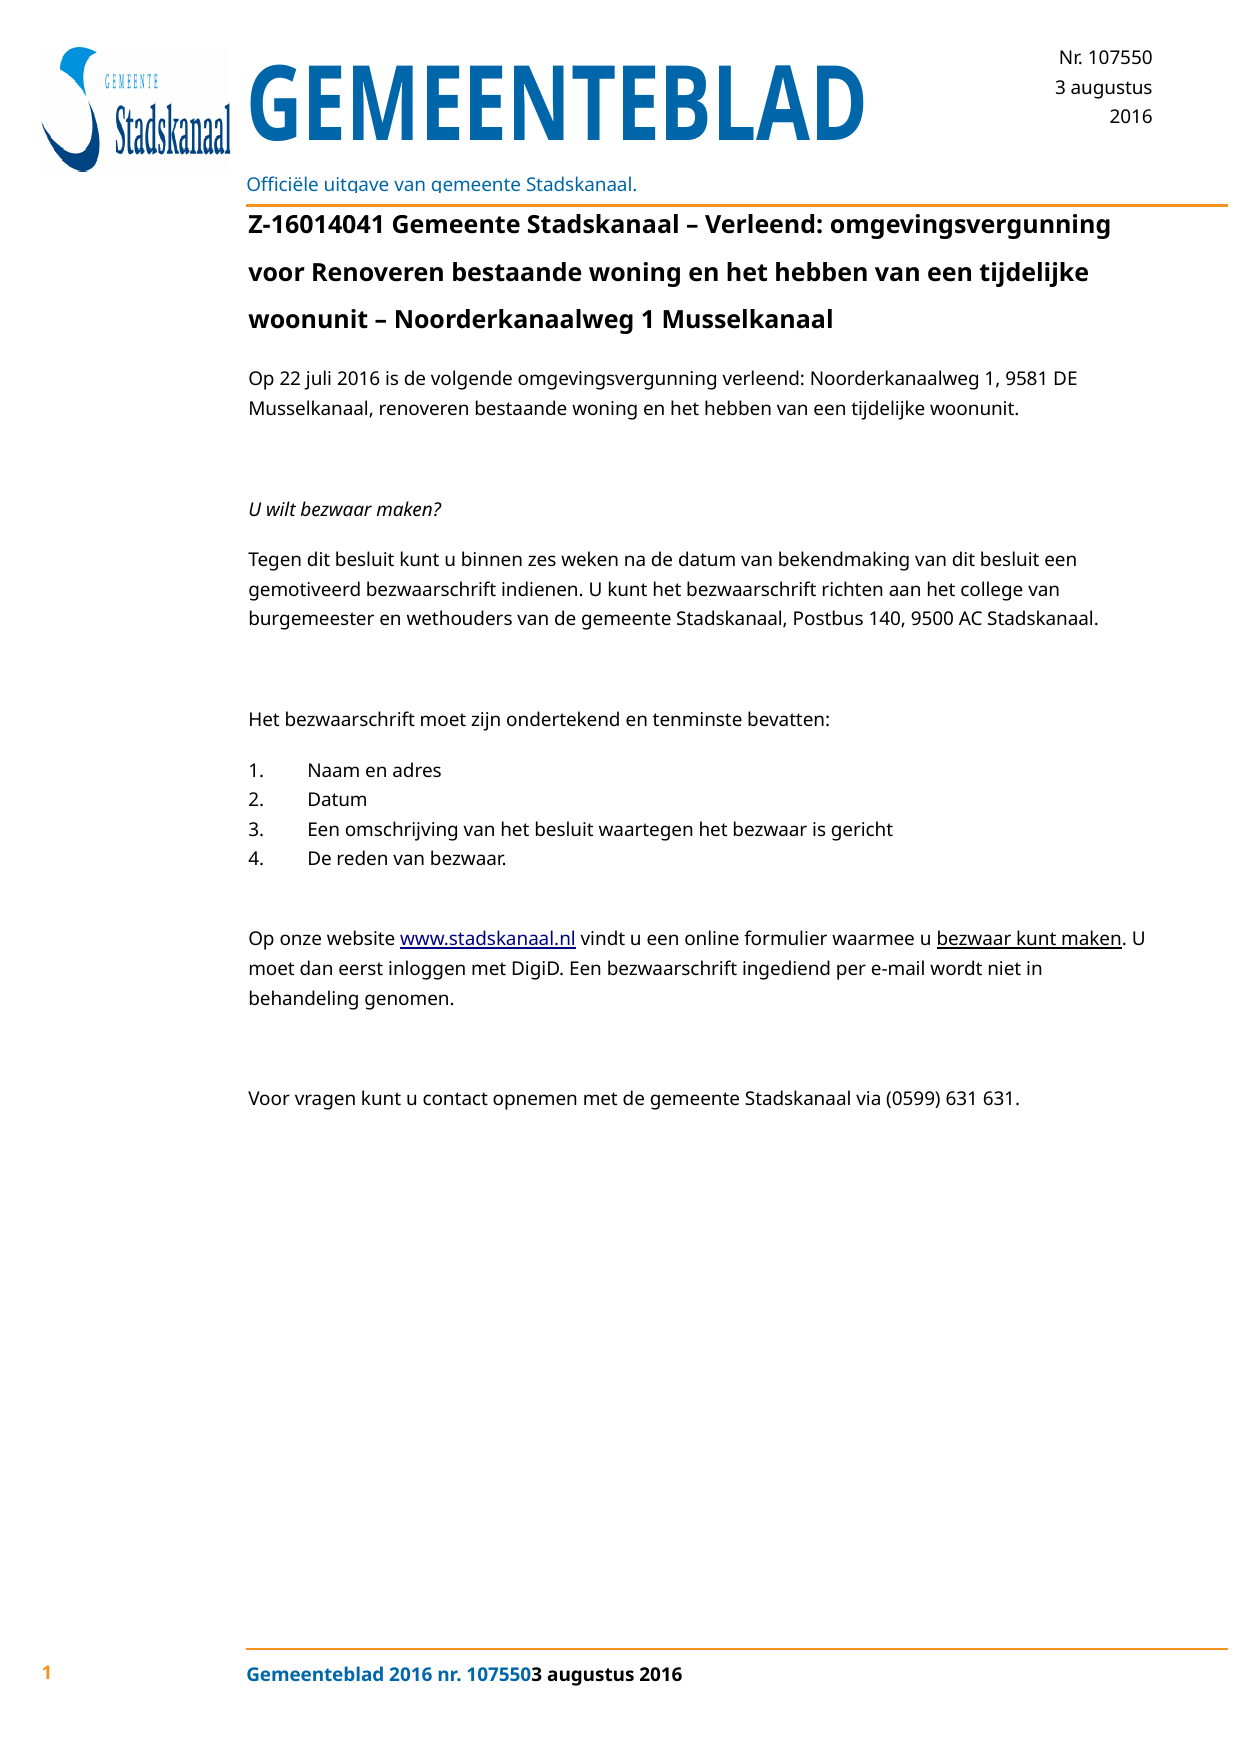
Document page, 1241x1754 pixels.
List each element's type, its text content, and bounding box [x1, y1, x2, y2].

picture [41, 47, 231, 172]
list Datum [248, 786, 1152, 812]
text Voor vragen kunt u contact opnemen met de gemeente Stadskanaal via (0599) 631 631. [248, 1086, 1152, 1111]
text Tegen dit besluit kunt u binnen zes weken na de datum van bekendmaking van dit besluit een gemotiveerd bezwaarschrift indienen. U kunt het bezwaarschrift richten aan het college van burgemeester en wethouders van de gemeente Stadskanaal, Postbus 140, 9500 AC Stadskanaal. [248, 546, 1152, 631]
list De reden van bezwaar. [248, 846, 1152, 871]
list Naam en adres [248, 757, 1152, 782]
text Op 22 juli 2016 is de volgende omgevingsvergunning verleend: Noorderkanaalweg 1, 9581 DE Musselkanaal, renoveren bestaande woning en het hebben van een tijdelijke woonunit. [248, 366, 1152, 421]
list Een omschrijving van het besluit waartegen het bezwaar is gericht [248, 816, 1152, 842]
text Z-16014041 Gemeente Stadskanaal – Verleend: omgevingsvergunning voor Renoveren bestaande woning en het hebben van een tijdelijke woonunit – Noorderkanaalweg 1 Musselkanaal [248, 207, 1152, 336]
text Het bezwaarschrift moet zijn ondertekend en tenminste bevatten: [248, 706, 1152, 732]
text Op onze website www.stadskanaal.nl vindt u een online formulier waarmee u bezwaar kunt maken. U moet dan eerst inloggen met DigiD. Een bezwaarschrift ingediend per e-mail wordt niet in behandeling genomen. [248, 926, 1152, 1010]
text U wilt bezwaar maken? [248, 496, 1152, 522]
